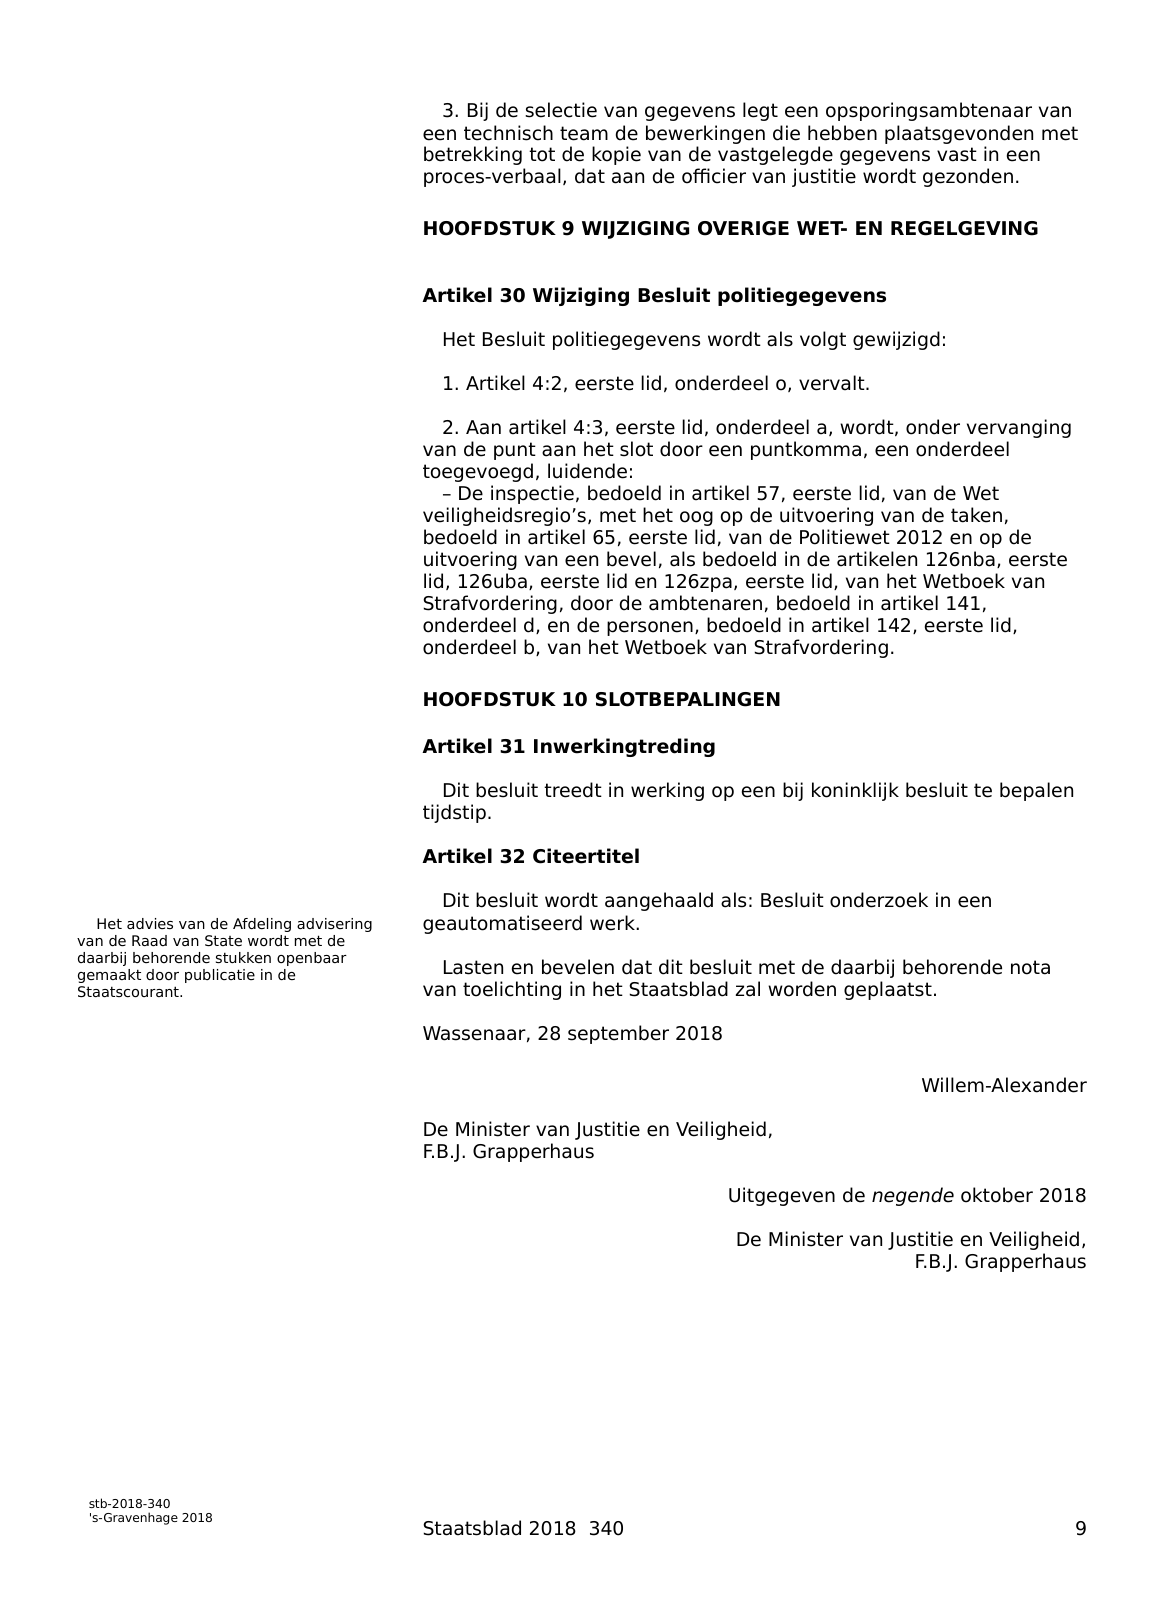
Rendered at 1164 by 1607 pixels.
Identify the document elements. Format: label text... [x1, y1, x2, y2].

text Het Besluit politiegegevens wordt als volgt gewijzigd: [422, 329, 1087, 351]
text Wassenaar, 28 september 2018 [422, 1023, 1087, 1045]
text 2. Aan artikel 4:3, eerste lid, onderdeel a, wordt, onder vervanging van de punt aan het slot door een puntkomma, een onderdeel toegevoegd, luidende: [422, 417, 1087, 483]
text Dit besluit wordt aangehaald als: Besluit onderzoek in een geautomatiseerd werk. [422, 890, 1087, 934]
subtitle HOOFDSTUK 10 SLOTBEPALINGEN [422, 689, 1087, 711]
text De Minister van Justitie en Veiligheid, F.B.J. Grapperhaus [422, 1119, 1087, 1163]
text – De inspectie, bedoeld in artikel 57, eerste lid, van de Wet veiligheidsregio’s, met het oog op de uitvoering van de taken, bedoeld in artikel 65, eerste lid, van de Politiewet 2012 en op de uitvoering van een bevel, als bedoeld in de artikelen 126nba, eerste lid, 126uba, eerste lid en 126zpa, eerste lid, van het Wetboek van Strafvordering, door de ambtenaren, bedoeld in artikel 141, onderdeel d, en de personen, bedoeld in artikel 142, eerste lid, onderdeel b, van het Wetboek van Strafvordering. [422, 483, 1087, 659]
text Dit besluit treedt in werking op een bij koninklijk besluit te bepalen tijdstip. [422, 780, 1087, 824]
text stb-2018-340 [88, 1497, 323, 1511]
subtitle Artikel 31 Inwerkingtreding [422, 736, 1087, 758]
subtitle HOOFDSTUK 9 WIJZIGING OVERIGE WET- EN REGELGEVING [422, 218, 1087, 240]
subtitle Artikel 30 Wijziging Besluit politiegegevens [422, 285, 1087, 307]
text 1. Artikel 4:2, eerste lid, onderdeel o, vervalt. [422, 373, 1087, 395]
text Uitgegeven de negende oktober 2018 [422, 1185, 1087, 1207]
text De Minister van Justitie en Veiligheid, F.B.J. Grapperhaus [422, 1229, 1087, 1273]
text 's-Gravenhage 2018 [88, 1511, 323, 1525]
subtitle Artikel 32 Citeertitel [422, 846, 1087, 868]
text Willem-Alexander [422, 1075, 1087, 1097]
text Het advies van de Afdeling advisering van de Raad van State wordt met de daarbij behorende stukken openbaar gemaakt door publicatie in de Staatscourant. [77, 916, 396, 1001]
text Lasten en bevelen dat dit besluit met de daarbij behorende nota van toelichting in het Staatsblad zal worden geplaatst. [422, 957, 1087, 1001]
text 3. Bij de selectie van gegevens legt een opsporingsambtenaar van een technisch team de bewerkingen die hebben plaatsgevonden met betrekking tot de kopie van de vastgelegde gegevens vast in een proces-verbaal, dat aan de officier van justitie wordt gezonden. [422, 100, 1087, 188]
